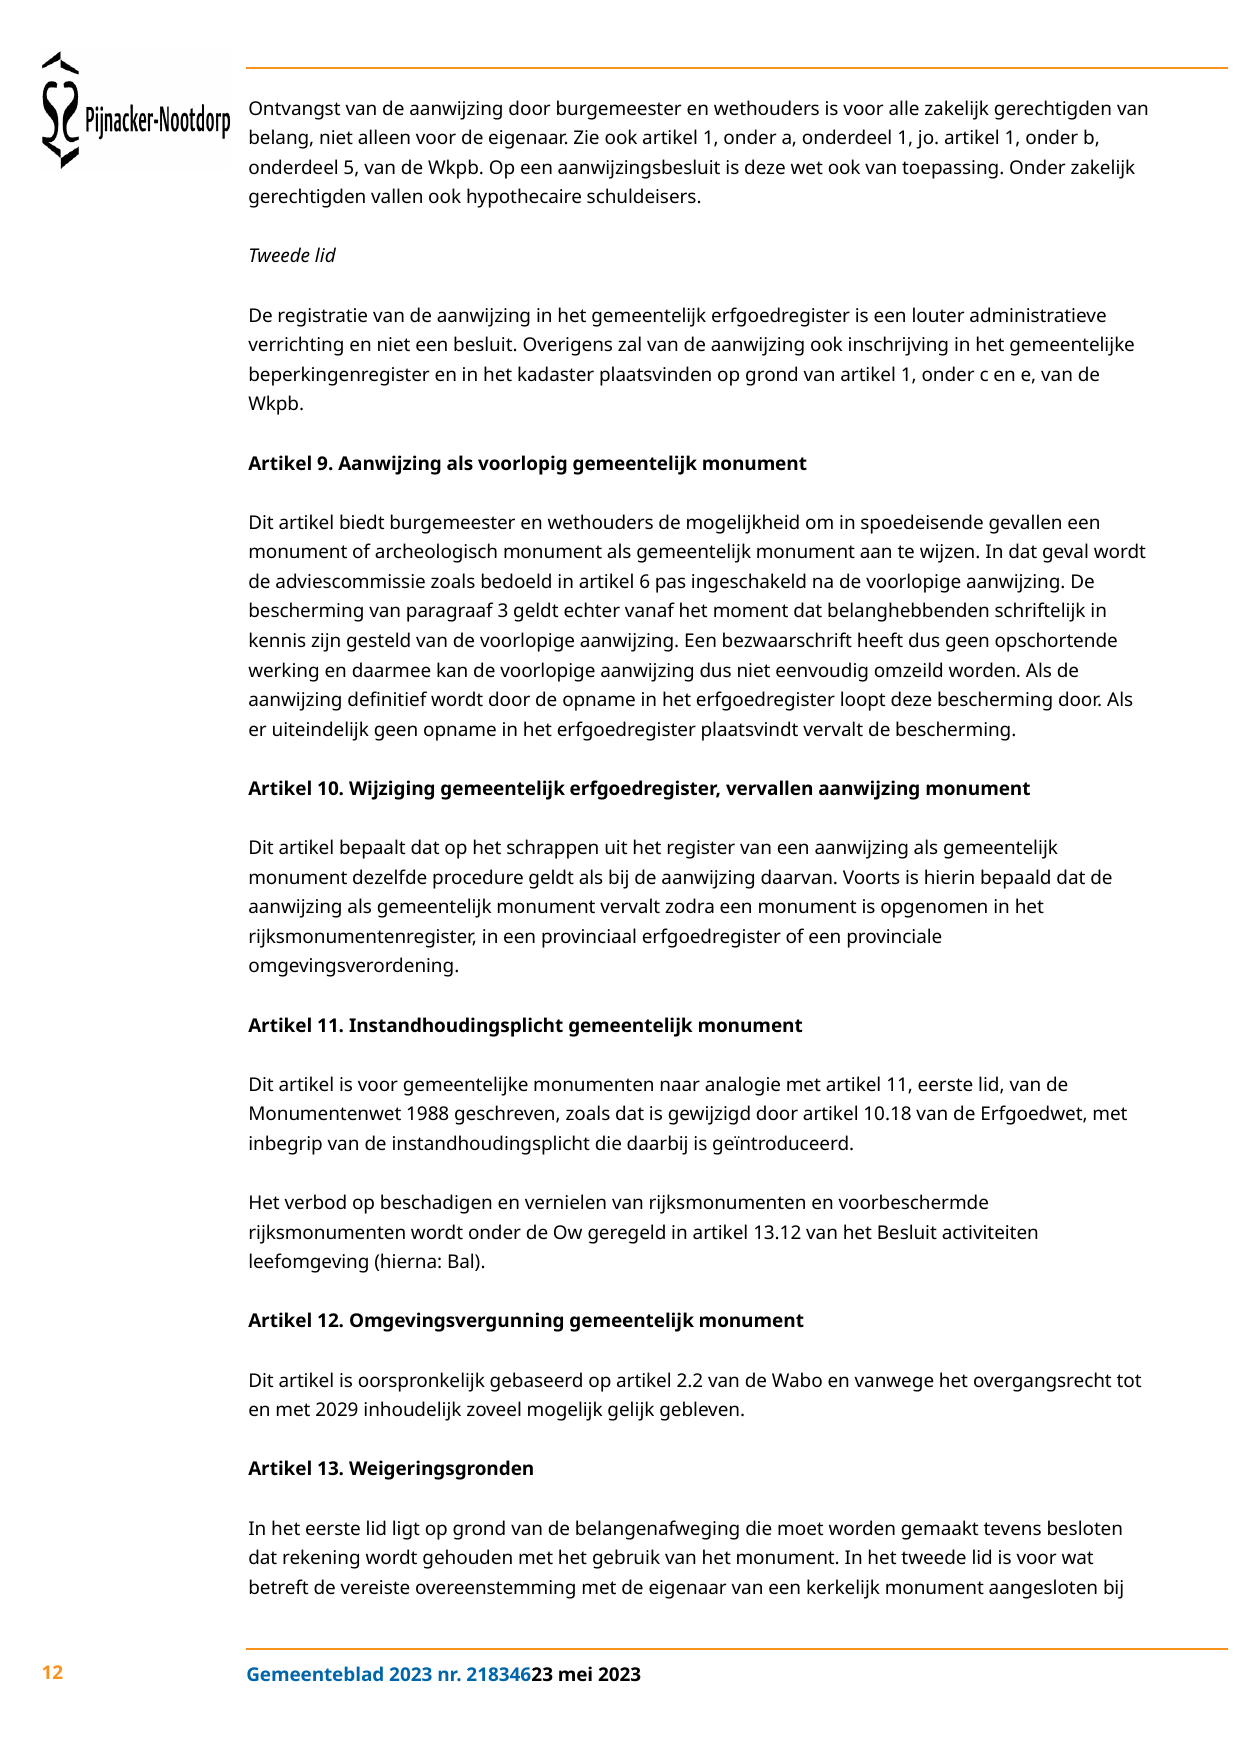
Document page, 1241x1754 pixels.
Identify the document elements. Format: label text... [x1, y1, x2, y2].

text Dit artikel biedt burgemeester en wethouders de mogelijkheid om in spoedeisende gevallen een monument of archeologisch monument als gemeentelijk monument aan te wijzen. In dat geval wordt de adviescommissie zoals bedoeld in artikel 6 pas ingeschakeld na de voorlopige aanwijzing. De bescherming van paragraaf 3 geldt echter vanaf het moment dat belanghebbenden schriftelijk in kennis zijn gesteld van de voorlopige aanwijzing. Een bezwaarschrift heeft dus geen opschortende werking en daarmee kan de voorlopige aanwijzing dus niet eenvoudig omzeild worden. Als de aanwijzing definitief wordt door de opname in het erfgoedregister loopt deze bescherming door. Als er uiteindelijk geen opname in het erfgoedregister plaatsvindt vervalt de bescherming. [248, 509, 1152, 742]
text Dit artikel is oorspronkelijk gebaseerd op artikel 2.2 van de Wabo en vanwege het overgangsrecht tot en met 2029 inhoudelijk zoveel mogelijk gelijk gebleven. [248, 1367, 1152, 1422]
text Artikel 12. Omgevingsvergunning gemeentelijk monument [248, 1308, 1152, 1333]
text Artikel 13. Weigeringsgronden [248, 1456, 1152, 1481]
text Ontvangst van de aanwijzing door burgemeester en wethouders is voor alle zakelijk gerechtigden van belang, niet alleen voor de eigenaar. Zie ook artikel 1, onder a, onderdeel 1, jo. artikel 1, onder b, onderdeel 5, van de Wkpb. Op een aanwijzingsbesluit is deze wet ook van toepassing. Onder zakelijk gerechtigden vallen ook hypothecaire schuldeisers. [248, 95, 1152, 209]
text Dit artikel is voor gemeentelijke monumenten naar analogie met artikel 11, eerste lid, van de Monumentenwet 1988 geschreven, zoals dat is gewijzigd door artikel 10.18 van de Erfgoedwet, met inbegrip van de instandhoudingsplicht die daarbij is geïntroduceerd. [248, 1071, 1152, 1156]
text Artikel 11. Instandhoudingsplicht gemeentelijk monument [248, 1012, 1152, 1038]
text Dit artikel bepaalt dat op het schrappen uit het register van een aanwijzing als gemeentelijk monument dezelfde procedure geldt als bij de aanwijzing daarvan. Voorts is hierin bepaald dat de aanwijzing als gemeentelijk monument vervalt zodra een monument is opgenomen in het rijksmonumentenregister, in een provinciaal erfgoedregister of een provinciale omgevingsverordening. [248, 834, 1152, 978]
text Het verbod op beschadigen en vernielen van rijksmonumenten en voorbeschermde rijksmonumenten wordt onder de Ow geregeld in artikel 13.12 van het Besluit activiteiten leefomgeving (hierna: Bal). [248, 1189, 1152, 1274]
picture [41, 47, 231, 172]
text Tweede lid [248, 243, 1152, 268]
text In het eerste lid ligt op grond van de belangenafweging die moet worden gemaakt tevens besloten dat rekening wordt gehouden met het gebruik van het monument. In het tweede lid is voor wat betreft de vereiste overeenstemming met de eigenaar van een kerkelijk monument aangesloten bij [248, 1515, 1152, 1600]
text De registratie van de aanwijzing in het gemeentelijk erfgoedregister is een louter administratieve verrichting en niet een besluit. Overigens zal van de aanwijzing ook inschrijving in het gemeentelijke beperkingenregister en in het kadaster plaatsvinden op grond van artikel 1, onder c en e, van de Wkpb. [248, 302, 1152, 416]
text Artikel 9. Aanwijzing als voorlopig gemeentelijk monument [248, 450, 1152, 476]
text Artikel 10. Wijziging gemeentelijk erfgoedregister, vervallen aanwijzing monument [248, 775, 1152, 801]
